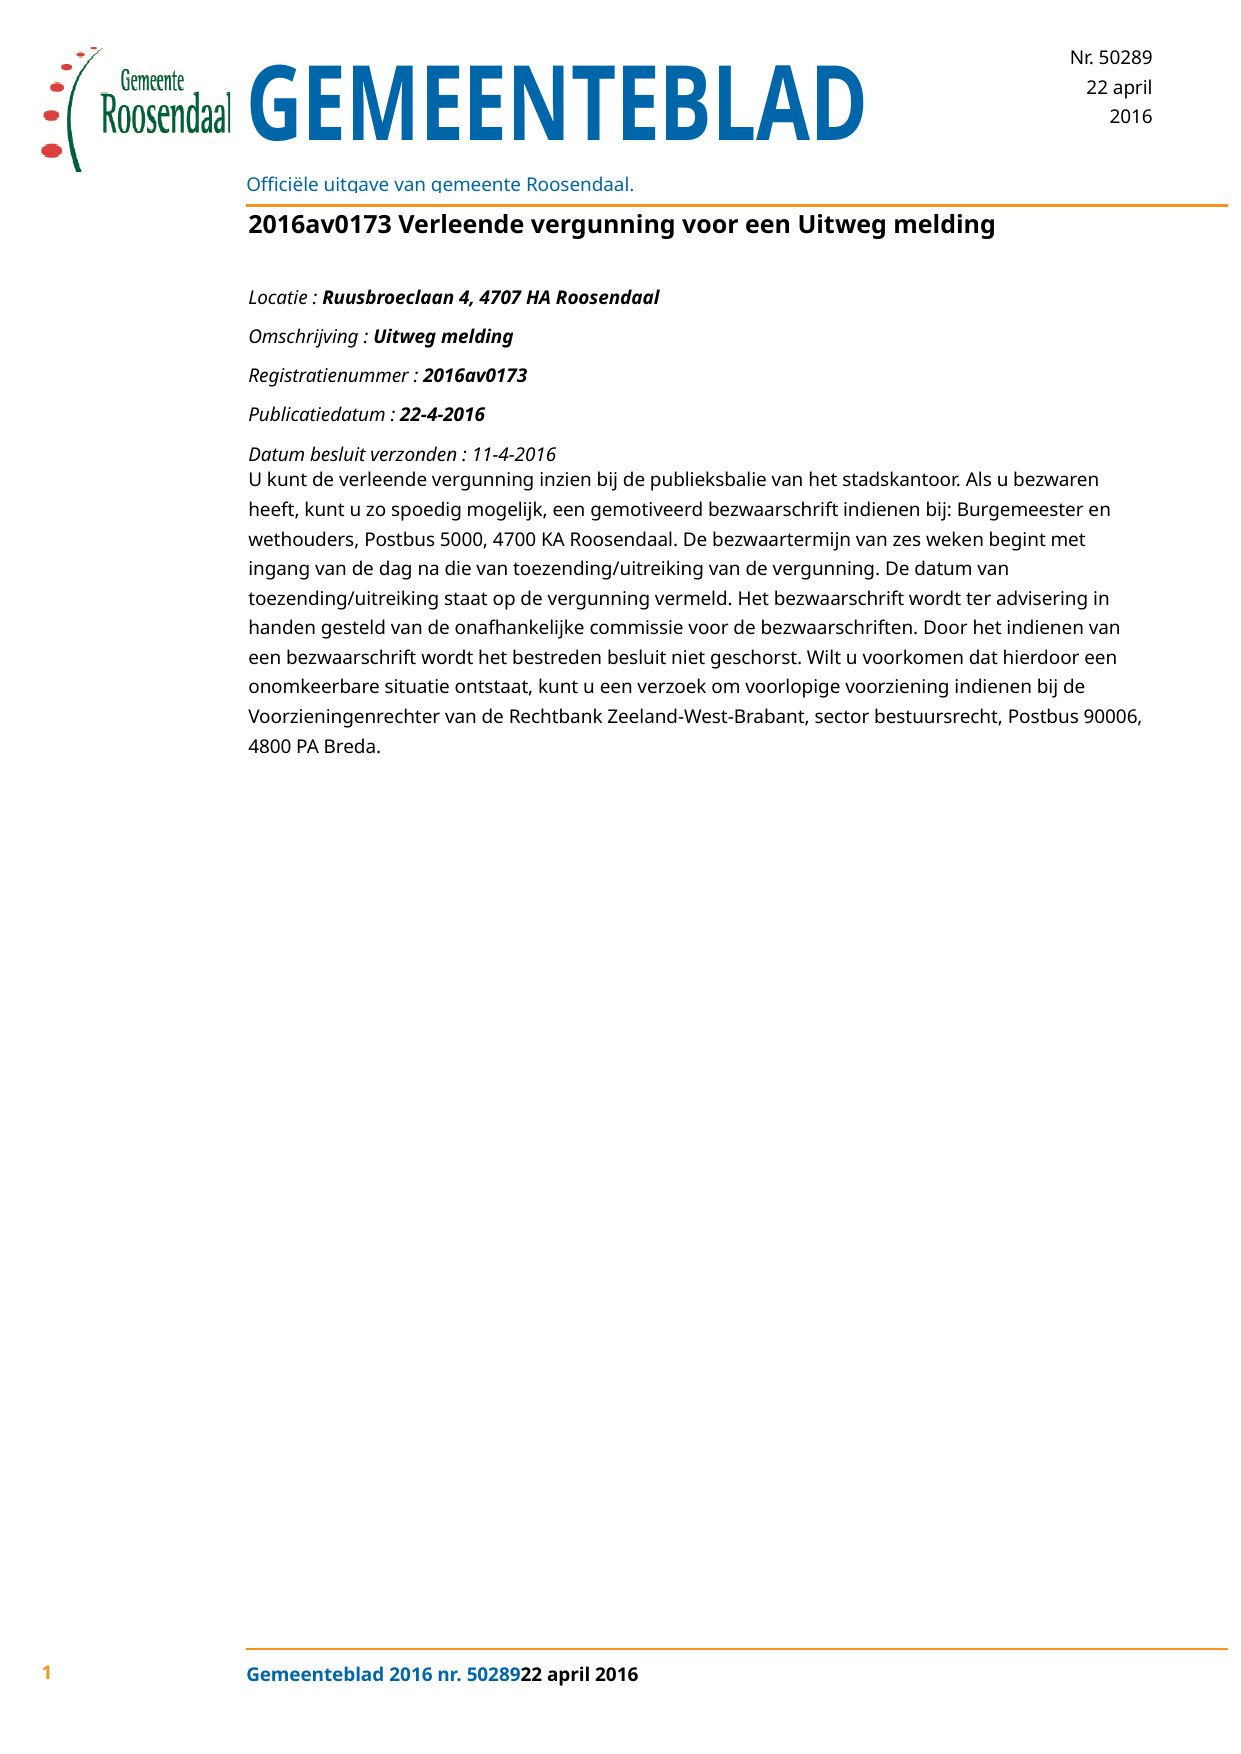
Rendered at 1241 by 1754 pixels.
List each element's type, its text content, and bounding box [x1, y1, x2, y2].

text U kunt de verleende vergunning inzien bij de publieksbalie van het stadskantoor. Als u bezwaren heeft, kunt u zo spoedig mogelijk, een gemotiveerd bezwaarschrift indienen bij: Burgemeester en wethouders, Postbus 5000, 4700 KA Roosendaal. De bezwaartermijn van zes weken begint met ingang van de dag na die van toezending/uitreiking van de vergunning. De datum van toezending/uitreiking staat op de vergunning vermeld. Het bezwaarschrift wordt ter advisering in handen gesteld van de onafhankelijke commissie voor de bezwaarschriften. Door het indienen van een bezwaarschrift wordt het bestreden besluit niet geschorst. Wilt u voorkomen dat hierdoor een onomkeerbare situatie ontstaat, kunt u een verzoek om voorlopige voorziening indienen bij de Voorzieningenrechter van de Rechtbank Zeeland-West-Brabant, sector bestuursrecht, Postbus 90006, 4800 PA Breda. [248, 467, 1152, 759]
text 2016av0173 Verleende vergunning voor een Uitweg melding [248, 207, 1152, 241]
picture [41, 47, 231, 172]
text Omschrijving : Uitweg melding [248, 323, 1152, 349]
text Locatie : Ruusbroeclaan 4, 4707 HA Roosendaal [248, 284, 1152, 309]
text Registratienummer : 2016av0173 [248, 362, 1152, 388]
text Datum besluit verzonden : 11-4-2016 [248, 441, 1152, 467]
text Publicatiedatum : 22-4-2016 [248, 402, 1152, 427]
